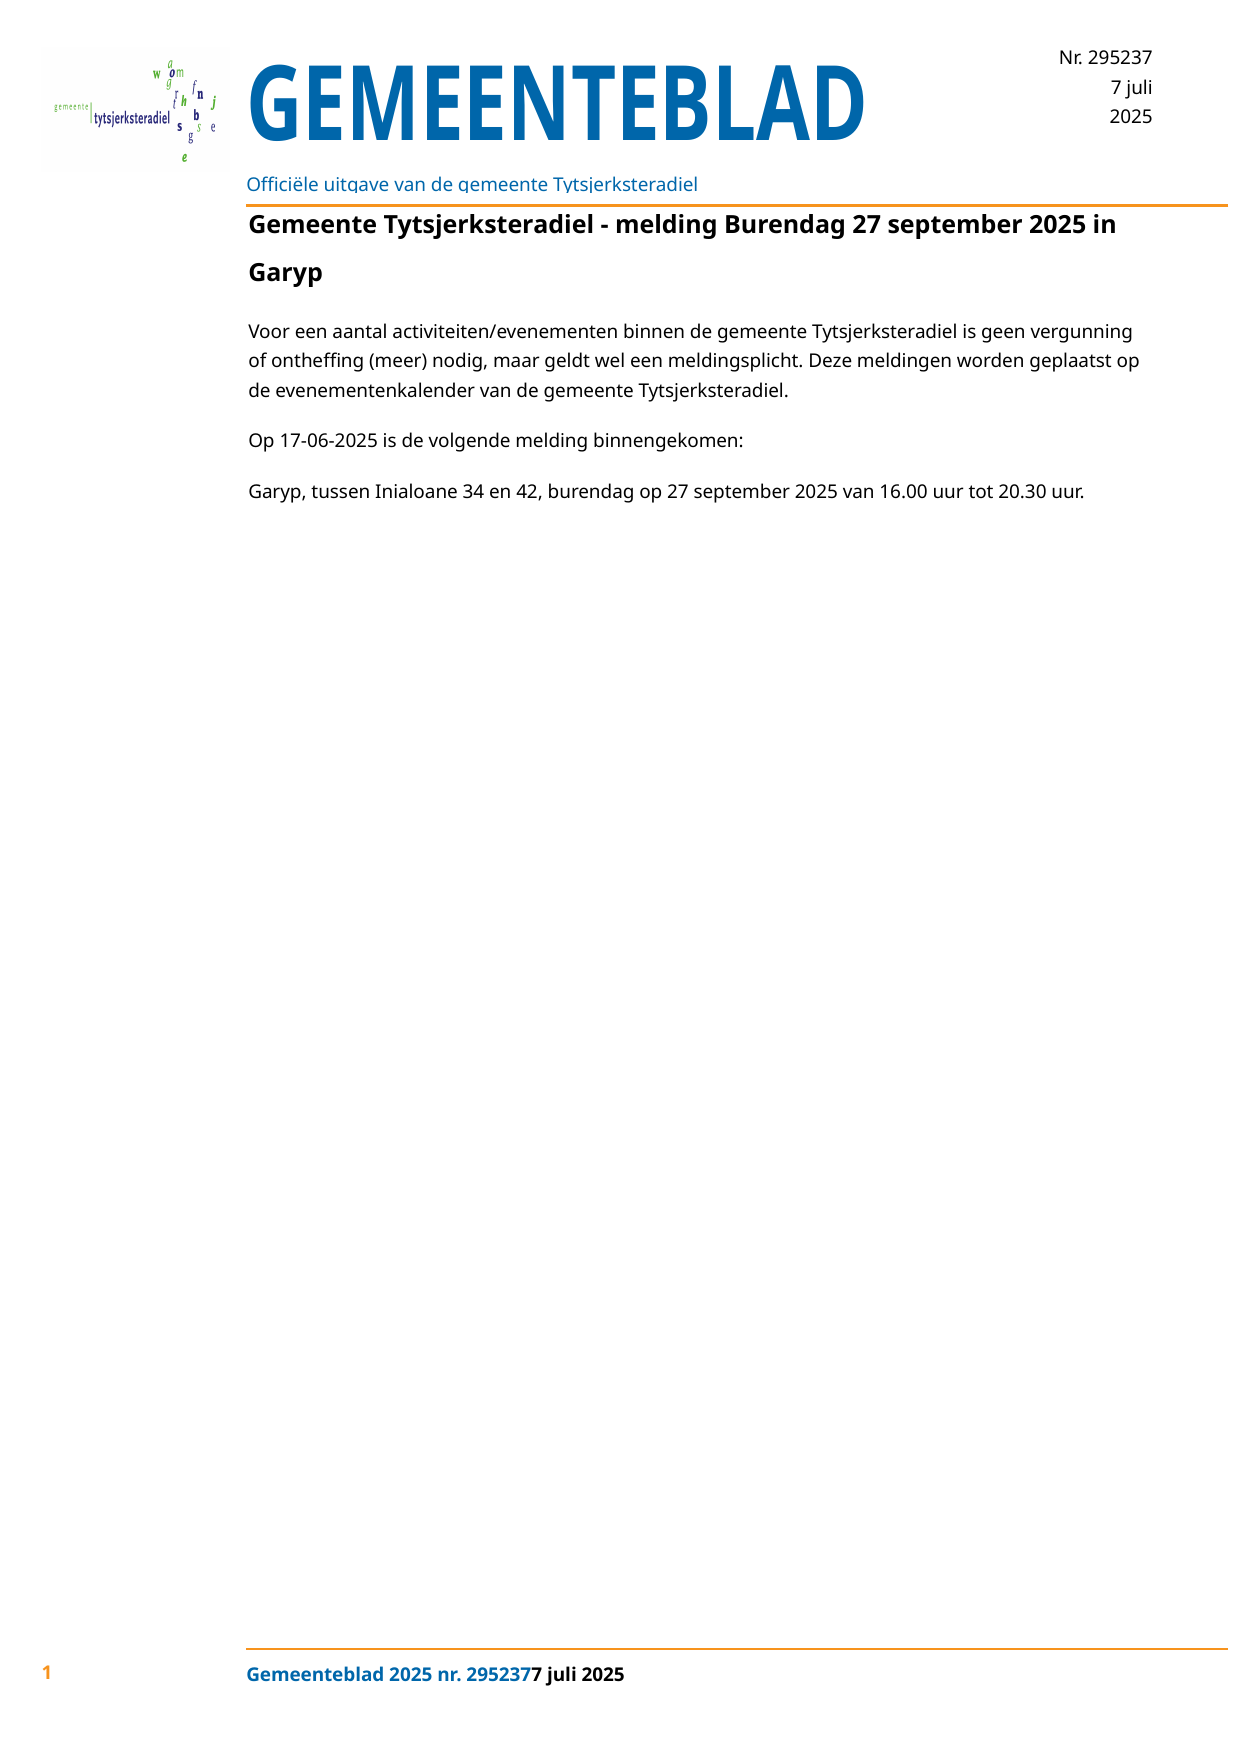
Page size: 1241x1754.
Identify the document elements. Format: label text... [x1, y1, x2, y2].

text Gemeente Tytsjerksteradiel - melding Burendag 27 september 2025 in Garyp [248, 207, 1152, 288]
picture [41, 47, 231, 172]
text Op 17-06-2025 is de volgende melding binnengekomen: [248, 427, 1152, 453]
text Voor een aantal activiteiten/evenementen binnen de gemeente Tytsjerksteradiel is geen vergunning of ontheffing (meer) nodig, maar geldt wel een meldingsplicht. Deze meldingen worden geplaatst op de evenementenkalender van de gemeente Tytsjerksteradiel. [248, 318, 1152, 403]
text Garyp, tussen Inialoane 34 en 42, burendag op 27 september 2025 van 16.00 uur tot 20.30 uur. [248, 478, 1152, 504]
